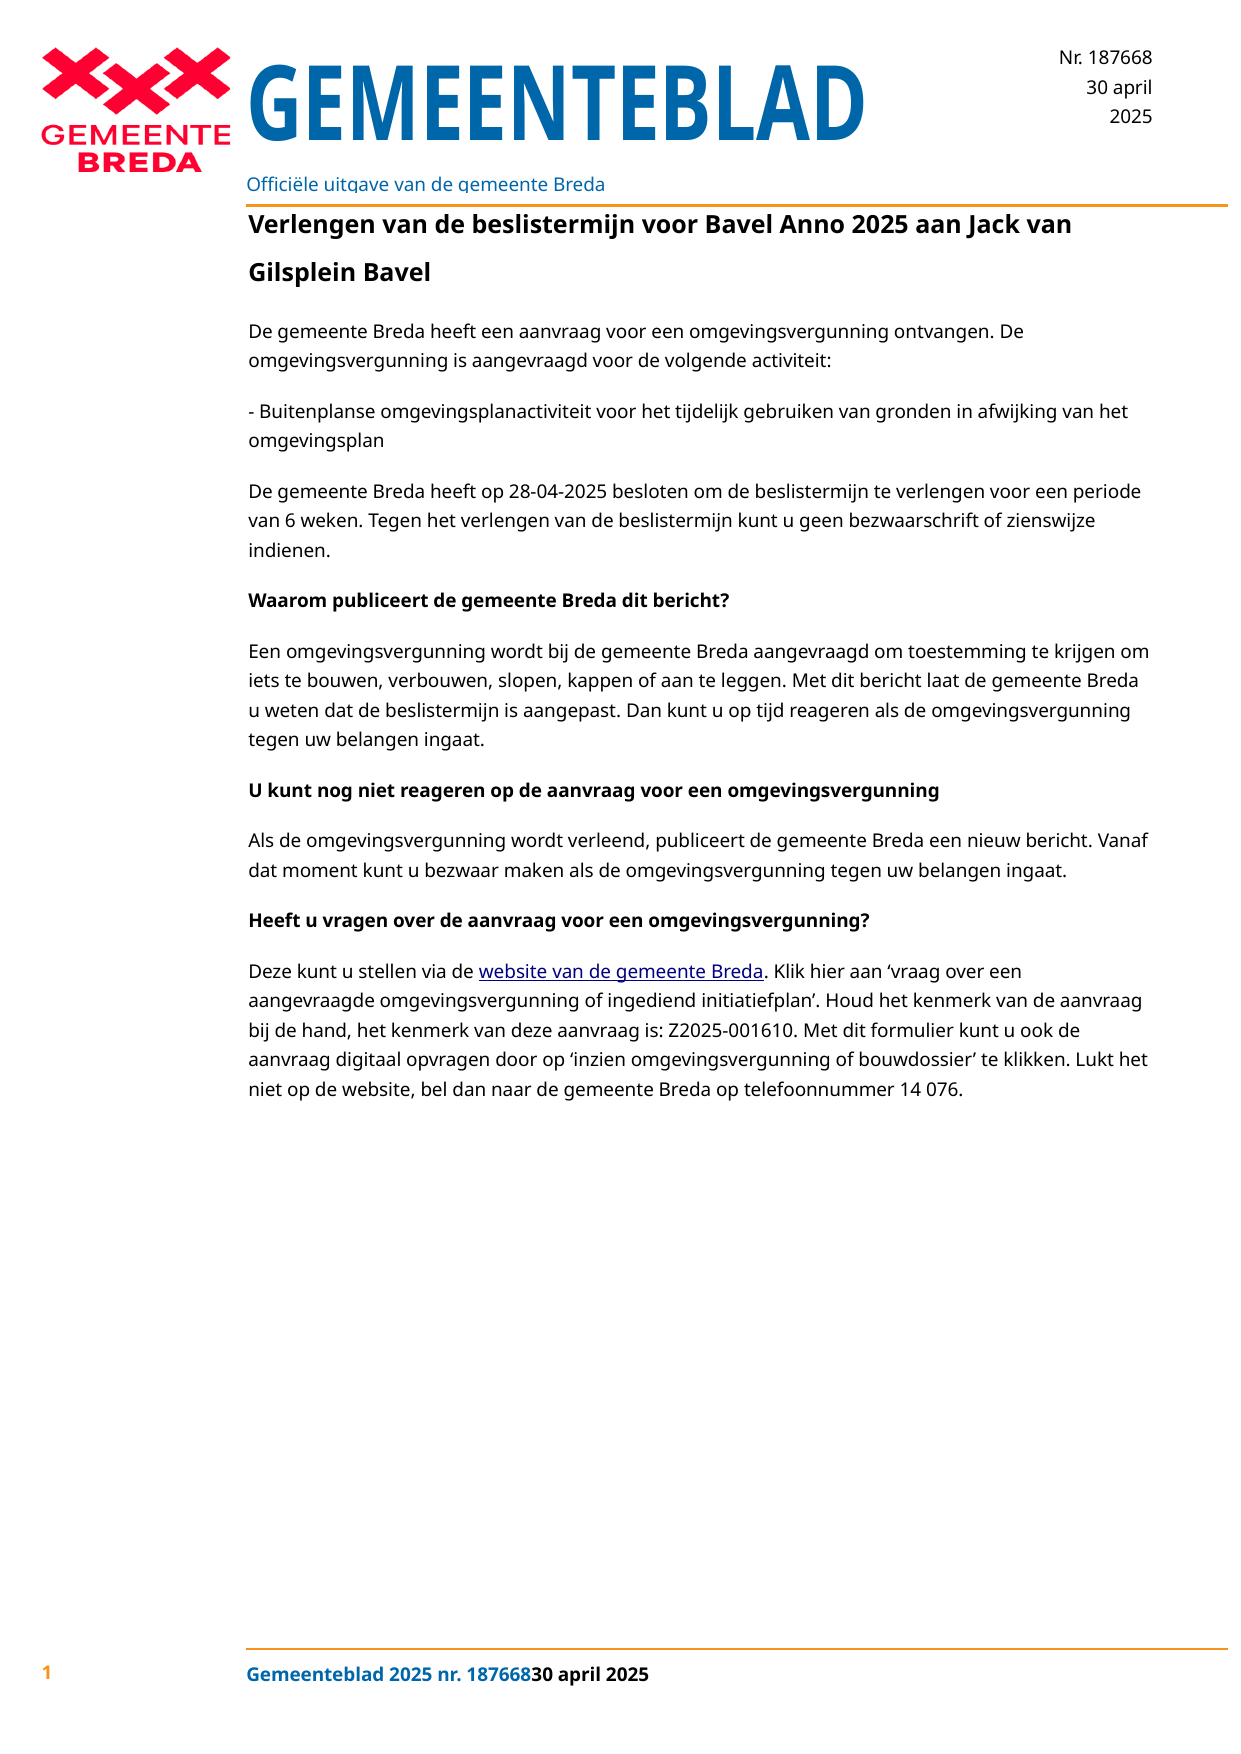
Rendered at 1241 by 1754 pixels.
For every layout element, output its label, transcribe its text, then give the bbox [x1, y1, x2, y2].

text Als de omgevingsvergunning wordt verleend, publiceert de gemeente Breda een nieuw bericht. Vanaf dat moment kunt u bezwaar maken als de omgevingsvergunning tegen uw belangen ingaat. [248, 827, 1152, 883]
text De gemeente Breda heeft op 28-04-2025 besloten om de beslistermijn te verlengen voor een periode van 6 weken. Tegen het verlengen van de beslistermijn kunt u geen bezwaarschrift of zienswijze indienen. [248, 478, 1152, 563]
picture [41, 47, 231, 172]
text Waarom publiceert de gemeente Breda dit bericht? [248, 587, 1152, 613]
text - Buitenplanse omgevingsplanactiviteit voor het tijdelijk gebruiken van gronden in afwijking van het omgevingsplan [248, 398, 1152, 453]
text Een omgevingsvergunning wordt bij de gemeente Breda aangevraagd om toestemming te krijgen om iets te bouwen, verbouwen, slopen, kappen of aan te leggen. Met dit bericht laat de gemeente Breda u weten dat de beslistermijn is aangepast. Dan kunt u op tijd reageren als de omgevingsvergunning tegen uw belangen ingaat. [248, 638, 1152, 752]
text Heeft u vragen over de aanvraag voor een omgevingsvergunning? [248, 907, 1152, 933]
text Deze kunt u stellen via de website van de gemeente Breda. Klik hier aan ‘vraag over een aangevraagde omgevingsvergunning of ingediend initiatiefplan’. Houd het kenmerk van de aanvraag bij de hand, het kenmerk van deze aanvraag is: Z2025-001610. Met dit formulier kunt u ook de aanvraag digitaal opvragen door op ‘inzien omgevingsvergunning of bouwdossier’ te klikken. Lukt het niet op de website, bel dan naar de gemeente Breda op telefoonnummer 14 076. [248, 958, 1152, 1102]
text De gemeente Breda heeft een aanvraag voor een omgevingsvergunning ontvangen. De omgevingsvergunning is aangevraagd voor de volgende activiteit: [248, 318, 1152, 373]
text Verlengen van de beslistermijn voor Bavel Anno 2025 aan Jack van Gilsplein Bavel [248, 207, 1152, 288]
text U kunt nog niet reageren op de aanvraag voor een omgevingsvergunning [248, 777, 1152, 803]
